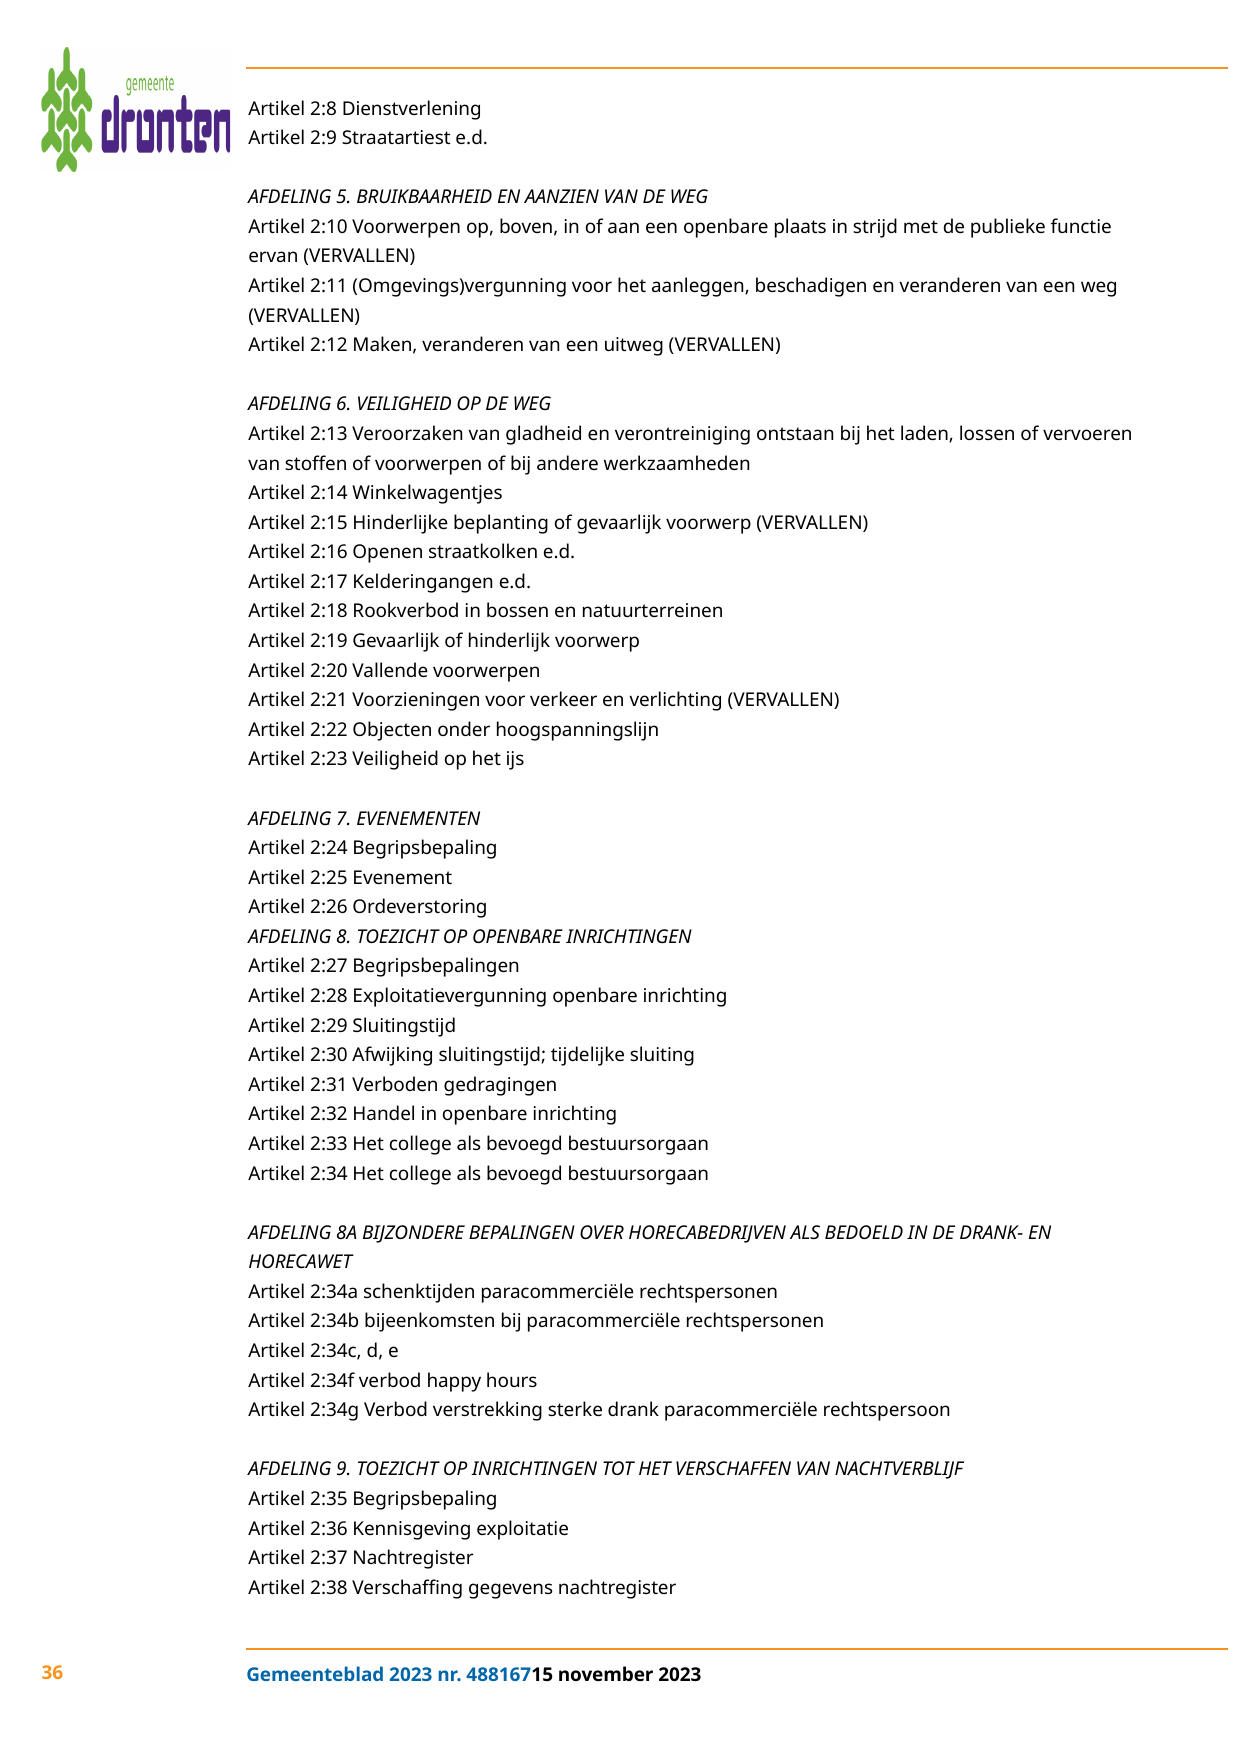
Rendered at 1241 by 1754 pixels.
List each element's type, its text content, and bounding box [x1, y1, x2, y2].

text Artikel 2:38 Verschaffing gegevens nachtregister [248, 1574, 1152, 1600]
text AFDELING 5. BRUIKBAARHEID EN AANZIEN VAN DE WEG [248, 183, 1152, 209]
text Artikel 2:17 Kelderingangen e.d. [248, 568, 1152, 594]
text Artikel 2:31 Verboden gedragingen [248, 1071, 1152, 1097]
text Artikel 2:18 Rookverbod in bossen en natuurterreinen [248, 598, 1152, 623]
text Artikel 2:35 Begripsbepaling [248, 1485, 1152, 1511]
text Artikel 2:19 Gevaarlijk of hinderlijk voorwerp [248, 627, 1152, 653]
text Artikel 2:37 Nachtregister [248, 1544, 1152, 1570]
text Artikel 2:29 Sluitingstijd [248, 1012, 1152, 1038]
text AFDELING 7. EVENEMENTEN [248, 805, 1152, 831]
text Artikel 2:34f verbod happy hours [248, 1367, 1152, 1393]
text Artikel 2:33 Het college als bevoegd bestuursorgaan [248, 1130, 1152, 1156]
text Artikel 2:23 Veiligheid op het ijs [248, 746, 1152, 771]
text Artikel 2:28 Exploitatievergunning openbare inrichting [248, 982, 1152, 1008]
text AFDELING 8. TOEZICHT OP OPENBARE INRICHTINGEN [248, 923, 1152, 949]
text Artikel 2:30 Afwijking sluitingstijd; tijdelijke sluiting [248, 1041, 1152, 1067]
text AFDELING 8A BIJZONDERE BEPALINGEN OVER HORECABEDRIJVEN ALS BEDOELD IN DE DRANK- EN HORECAWET [248, 1219, 1152, 1274]
text Artikel 2:10 Voorwerpen op, boven, in of aan een openbare plaats in strijd met de publieke functie ervan (VERVALLEN) [248, 213, 1152, 268]
text Artikel 2:32 Handel in openbare inrichting [248, 1101, 1152, 1126]
text Artikel 2:34a schenktijden paracommerciële rechtspersonen [248, 1278, 1152, 1304]
text Artikel 2:11 (Omgevings)vergunning voor het aanleggen, beschadigen en veranderen van een weg (VERVALLEN) [248, 272, 1152, 328]
text Artikel 2:24 Begripsbepaling [248, 834, 1152, 860]
text Artikel 2:34c, d, e [248, 1337, 1152, 1363]
text AFDELING 9. TOEZICHT OP INRICHTINGEN TOT HET VERSCHAFFEN VAN NACHTVERBLIJF [248, 1456, 1152, 1481]
text Artikel 2:14 Winkelwagentjes [248, 479, 1152, 505]
text Artikel 2:25 Evenement [248, 864, 1152, 890]
text Artikel 2:8 Dienstverlening [248, 95, 1152, 121]
text Artikel 2:9 Straatartiest e.d. [248, 124, 1152, 150]
text Artikel 2:27 Begripsbepalingen [248, 953, 1152, 978]
text Artikel 2:36 Kennisgeving exploitatie [248, 1515, 1152, 1541]
text Artikel 2:21 Voorzieningen voor verkeer en verlichting (VERVALLEN) [248, 686, 1152, 712]
text Artikel 2:16 Openen straatkolken e.d. [248, 538, 1152, 564]
text AFDELING 6. VEILIGHEID OP DE WEG [248, 391, 1152, 416]
text Artikel 2:12 Maken, veranderen van een uitweg (VERVALLEN) [248, 331, 1152, 357]
text Artikel 2:34g Verbod verstrekking sterke drank paracommerciële rechtspersoon [248, 1396, 1152, 1422]
text Artikel 2:34 Het college als bevoegd bestuursorgaan [248, 1160, 1152, 1186]
text Artikel 2:13 Veroorzaken van gladheid en verontreiniging ontstaan bij het laden, lossen of vervoeren van stoffen of voorwerpen of bij andere werkzaamheden [248, 420, 1152, 476]
text Artikel 2:22 Objecten onder hoogspanningslijn [248, 716, 1152, 742]
text Artikel 2:26 Ordeverstoring [248, 893, 1152, 919]
text Artikel 2:34b bijeenkomsten bij paracommerciële rechtspersonen [248, 1308, 1152, 1333]
text Artikel 2:15 Hinderlijke beplanting of gevaarlijk voorwerp (VERVALLEN) [248, 509, 1152, 535]
text Artikel 2:20 Vallende voorwerpen [248, 657, 1152, 683]
picture [41, 47, 231, 172]
